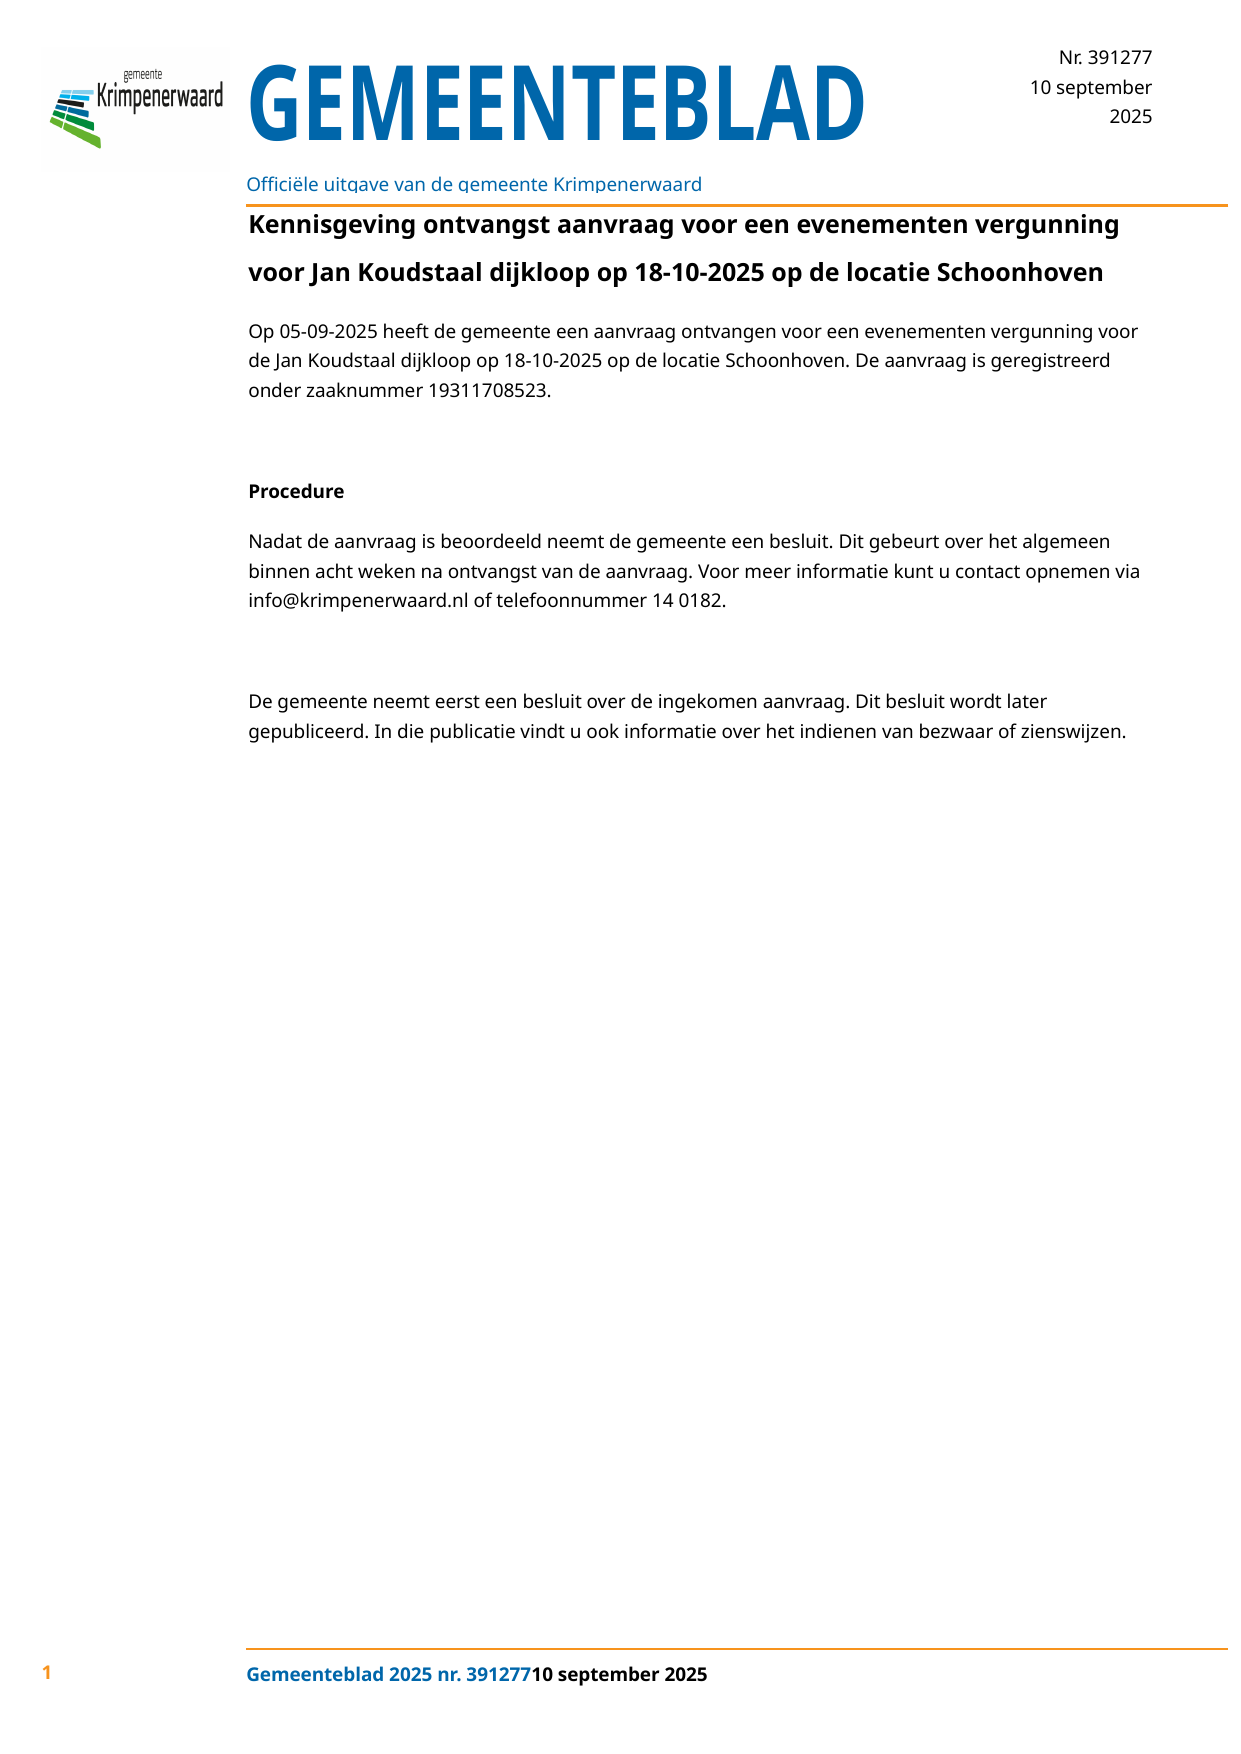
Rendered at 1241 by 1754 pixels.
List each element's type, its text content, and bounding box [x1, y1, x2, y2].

text De gemeente neemt eerst een besluit over de ingekomen aanvraag. Dit besluit wordt later gepubliceerd. In die publicatie vindt u ook informatie over het indienen van bezwaar of zienswijzen. [248, 688, 1152, 744]
picture [41, 47, 231, 172]
text Nadat de aanvraag is beoordeeld neemt de gemeente een besluit. Dit gebeurt over het algemeen binnen acht weken na ontvangst van de aanvraag. Voor meer informatie kunt u contact opnemen via info@krimpenerwaard.nl of telefoonnummer 14 0182. [248, 528, 1152, 613]
text Op 05-09-2025 heeft de gemeente een aanvraag ontvangen voor een evenementen vergunning voor de Jan Koudstaal dijkloop op 18-10-2025 op de locatie Schoonhoven. De aanvraag is geregistreerd onder zaaknummer 19311708523. [248, 318, 1152, 403]
text Kennisgeving ontvangst aanvraag voor een evenementen vergunning voor Jan Koudstaal dijkloop op 18-10-2025 op de locatie Schoonhoven [248, 207, 1152, 288]
text Procedure [248, 478, 1152, 504]
